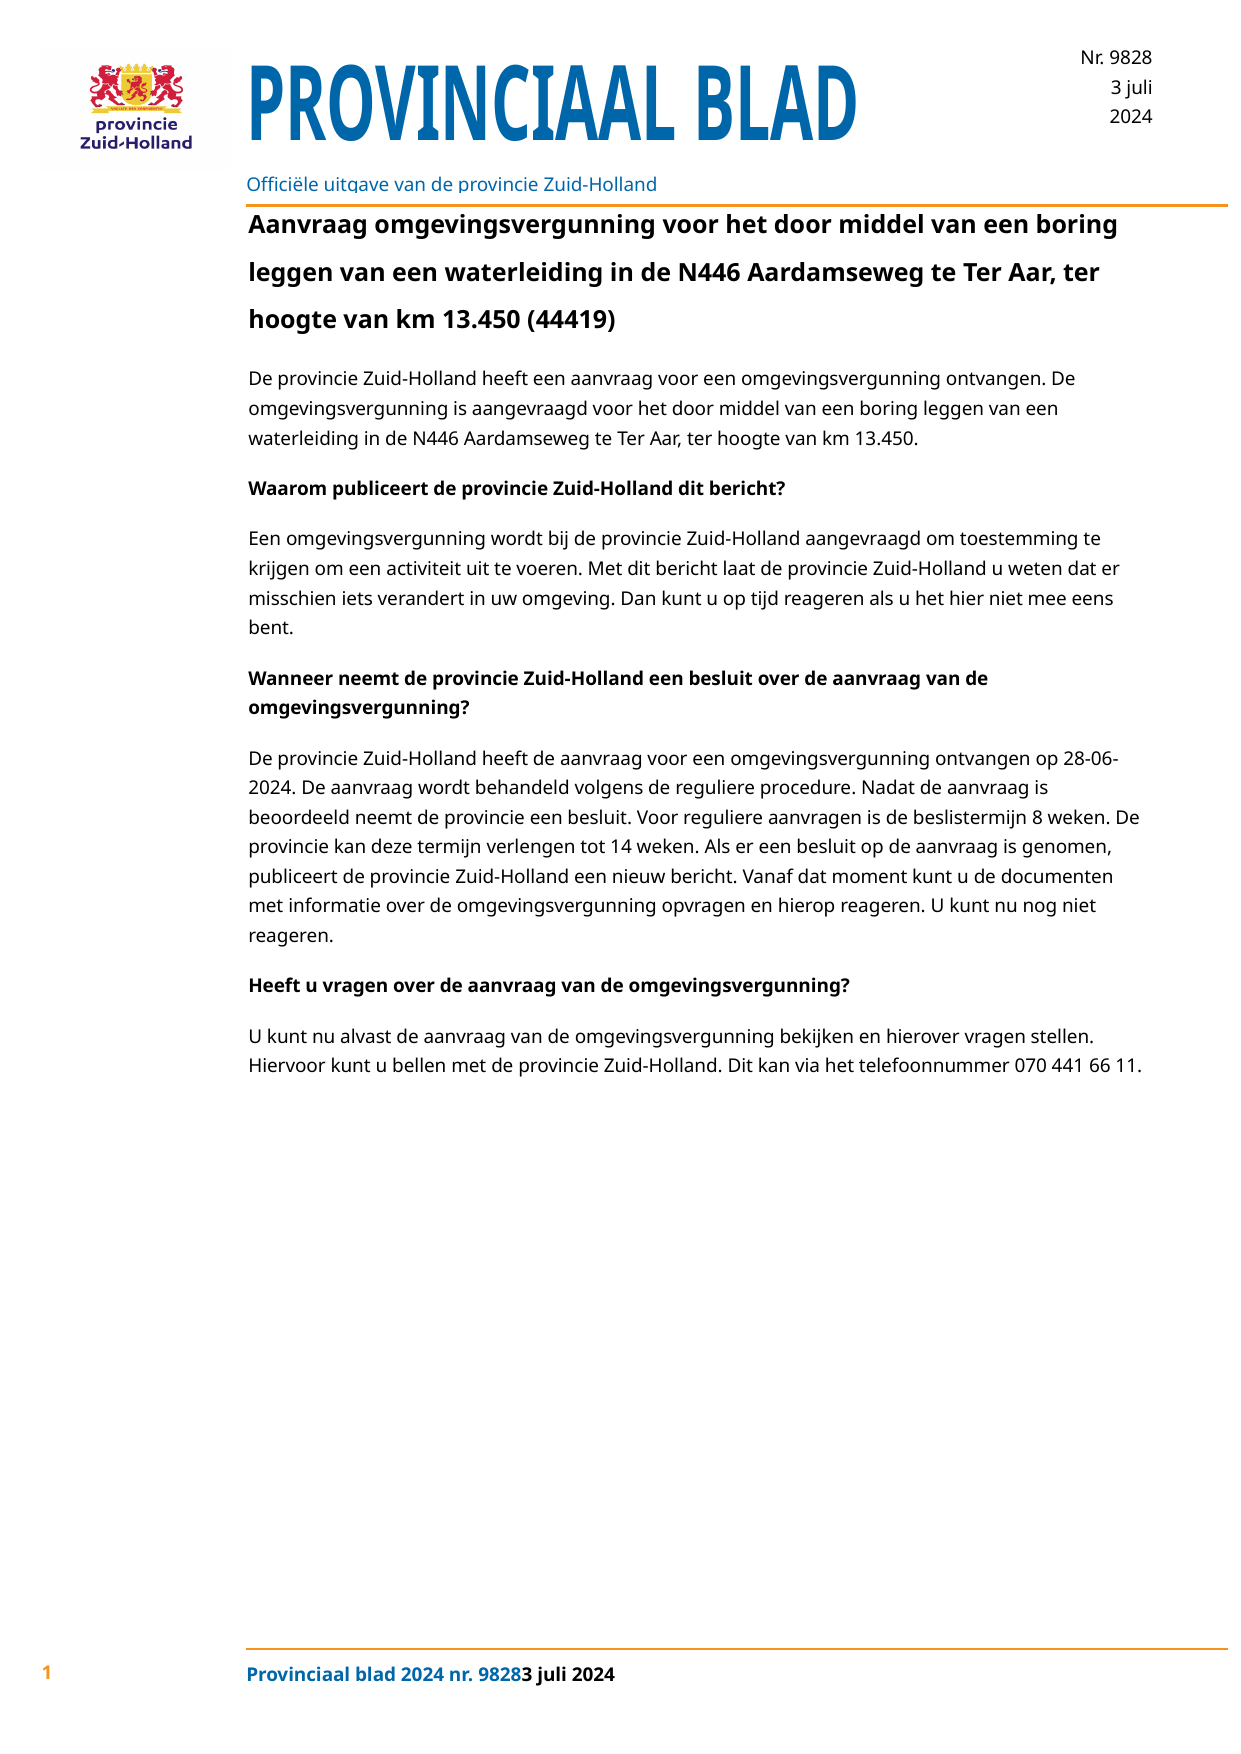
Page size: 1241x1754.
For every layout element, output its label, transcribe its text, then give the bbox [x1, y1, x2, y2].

text Aanvraag omgevingsvergunning voor het door middel van een boring leggen van een waterleiding in de N446 Aardamseweg te Ter Aar, ter hoogte van km 13.450 (44419) [248, 207, 1152, 336]
text De provincie Zuid-Holland heeft de aanvraag voor een omgevingsvergunning ontvangen op 28-06-2024. De aanvraag wordt behandeld volgens de reguliere procedure. Nadat de aanvraag is beoordeeld neemt de provincie een besluit. Voor reguliere aanvragen is de beslistermijn 8 weken. De provincie kan deze termijn verlengen tot 14 weken. Als er een besluit op de aanvraag is genomen, publiceert de provincie Zuid-Holland een nieuw bericht. Vanaf dat moment kunt u de documenten met informatie over de omgevingsvergunning opvragen en hierop reageren. U kunt nu nog niet reageren. [248, 745, 1152, 948]
text Wanneer neemt de provincie Zuid-Holland een besluit over de aanvraag van de omgevingsvergunning? [248, 665, 1152, 720]
text Heeft u vragen over de aanvraag van de omgevingsvergunning? [248, 973, 1152, 998]
text U kunt nu alvast de aanvraag van de omgevingsvergunning bekijken en hierover vragen stellen. Hiervoor kunt u bellen met de provincie Zuid-Holland. Dit kan via het telefoonnummer 070 441 66 11. [248, 1023, 1152, 1078]
picture [41, 47, 231, 172]
text Waarom publiceert de provincie Zuid-Holland dit bericht? [248, 475, 1152, 501]
text De provincie Zuid-Holland heeft een aanvraag voor een omgevingsvergunning ontvangen. De omgevingsvergunning is aangevraagd voor het door middel van een boring leggen van een waterleiding in de N446 Aardamseweg te Ter Aar, ter hoogte van km 13.450. [248, 366, 1152, 450]
text Een omgevingsvergunning wordt bij de provincie Zuid-Holland aangevraagd om toestemming te krijgen om een activiteit uit te voeren. Met dit bericht laat de provincie Zuid-Holland u weten dat er misschien iets verandert in uw omgeving. Dan kunt u op tijd reageren als u het hier niet mee eens bent. [248, 526, 1152, 640]
